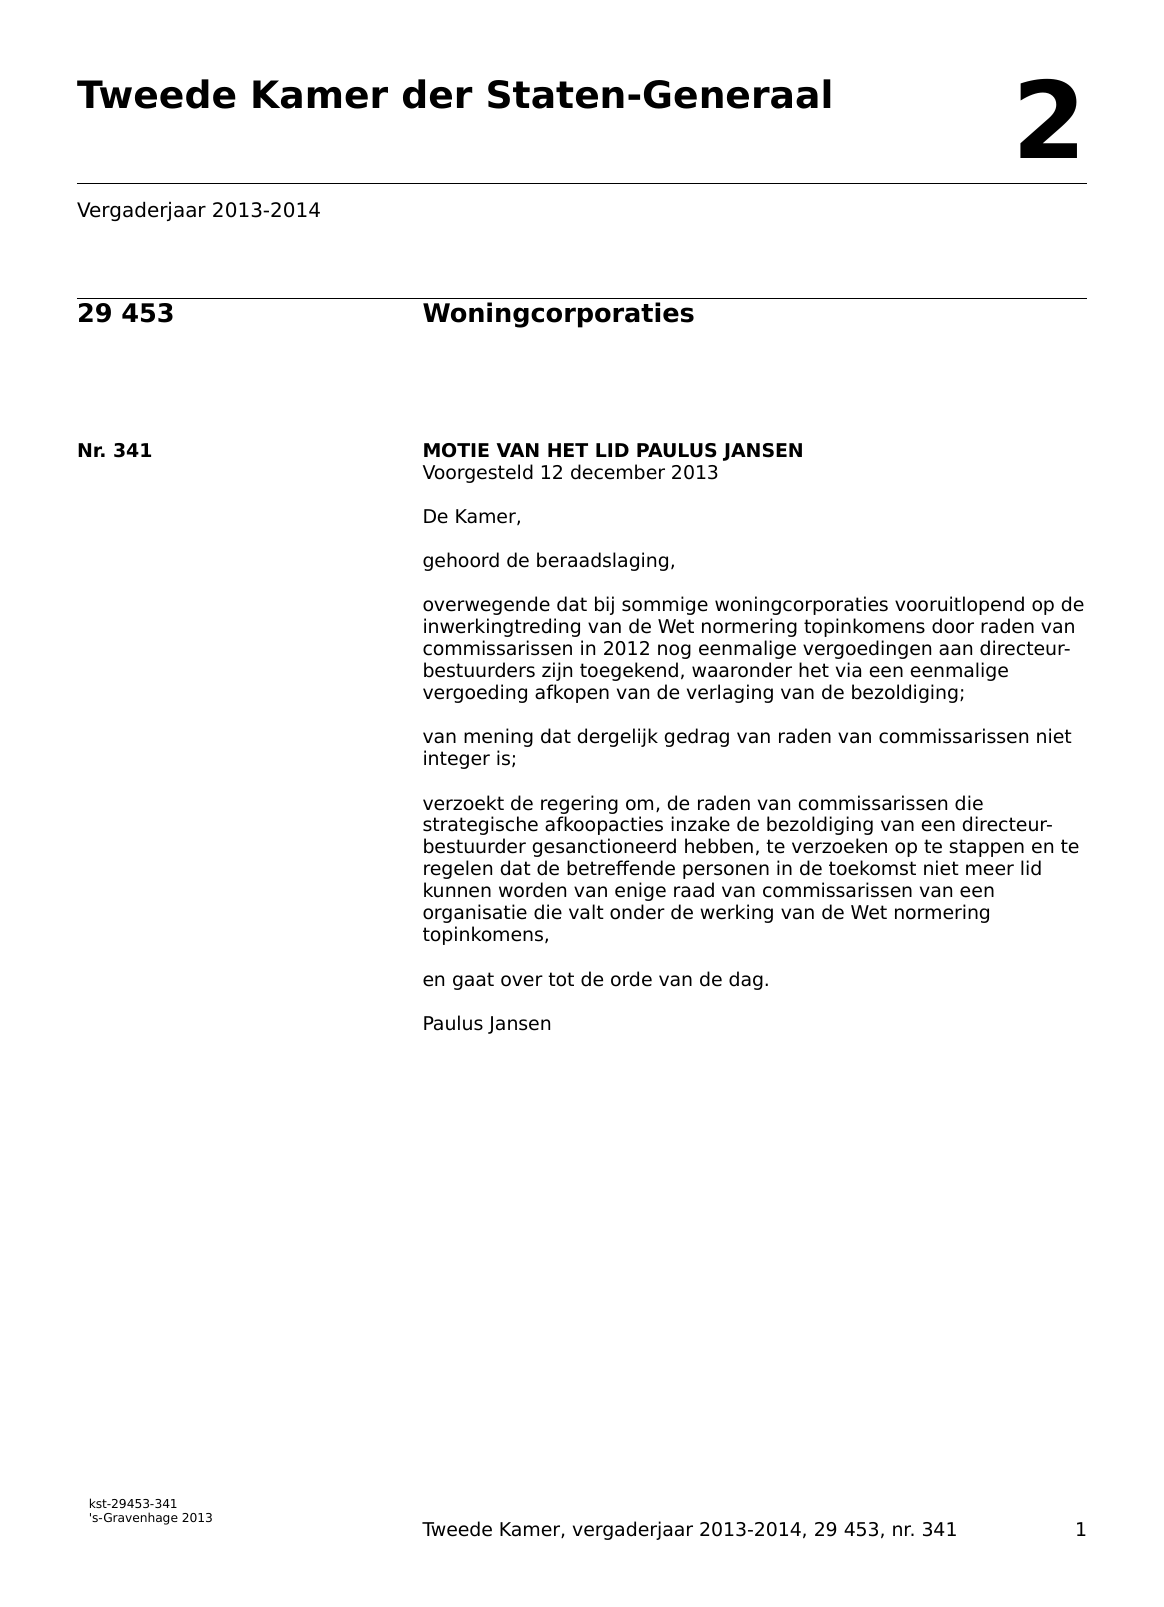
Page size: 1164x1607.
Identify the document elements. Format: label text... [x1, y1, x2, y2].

text kst-29453-341 [88, 1497, 323, 1511]
table_cell Vergaderjaar 2013-2014 [77, 184, 1087, 298]
text van mening dat dergelijk gedrag van raden van commissarissen niet integer is; [422, 726, 1087, 770]
table_header Tweede Kamer der Staten-Generaal [77, 59, 886, 183]
text 's-Gravenhage 2013 [88, 1511, 323, 1525]
text verzoekt de regering om, de raden van commissarissen die strategische afkoopacties inzake de bezoldiging van een directeur-bestuurder gesanctioneerd hebben, te verzoeken op te stappen en te regelen dat de betreffende personen in de toekomst niet meer lid kunnen worden van enige raad van commissarissen van een organisatie die valt onder de werking van de Wet normering topinkomens, [422, 792, 1087, 946]
subtitle 29 453 Woningcorporaties [77, 299, 1087, 329]
text Voorgesteld 12 december 2013 [422, 462, 1087, 484]
text gehoord de beraadslaging, [422, 550, 1087, 572]
text overwegende dat bij sommige woningcorporaties vooruitlopend op de inwerkingtreding van de Wet normering topinkomens door raden van commissarissen in 2012 nog eenmalige vergoedingen aan directeur-bestuurders zijn toegekend, waaronder het via een eenmalige vergoeding afkopen van de verlaging van de bezoldiging; [422, 594, 1087, 704]
text Paulus Jansen [422, 1013, 1087, 1034]
subtitle Nr. 341 MOTIE VAN HET LID PAULUS JANSEN [77, 440, 1087, 462]
text De Kamer, [422, 506, 1087, 528]
table_header 2 [886, 59, 1087, 183]
text en gaat over tot de orde van de dag. [422, 968, 1087, 990]
